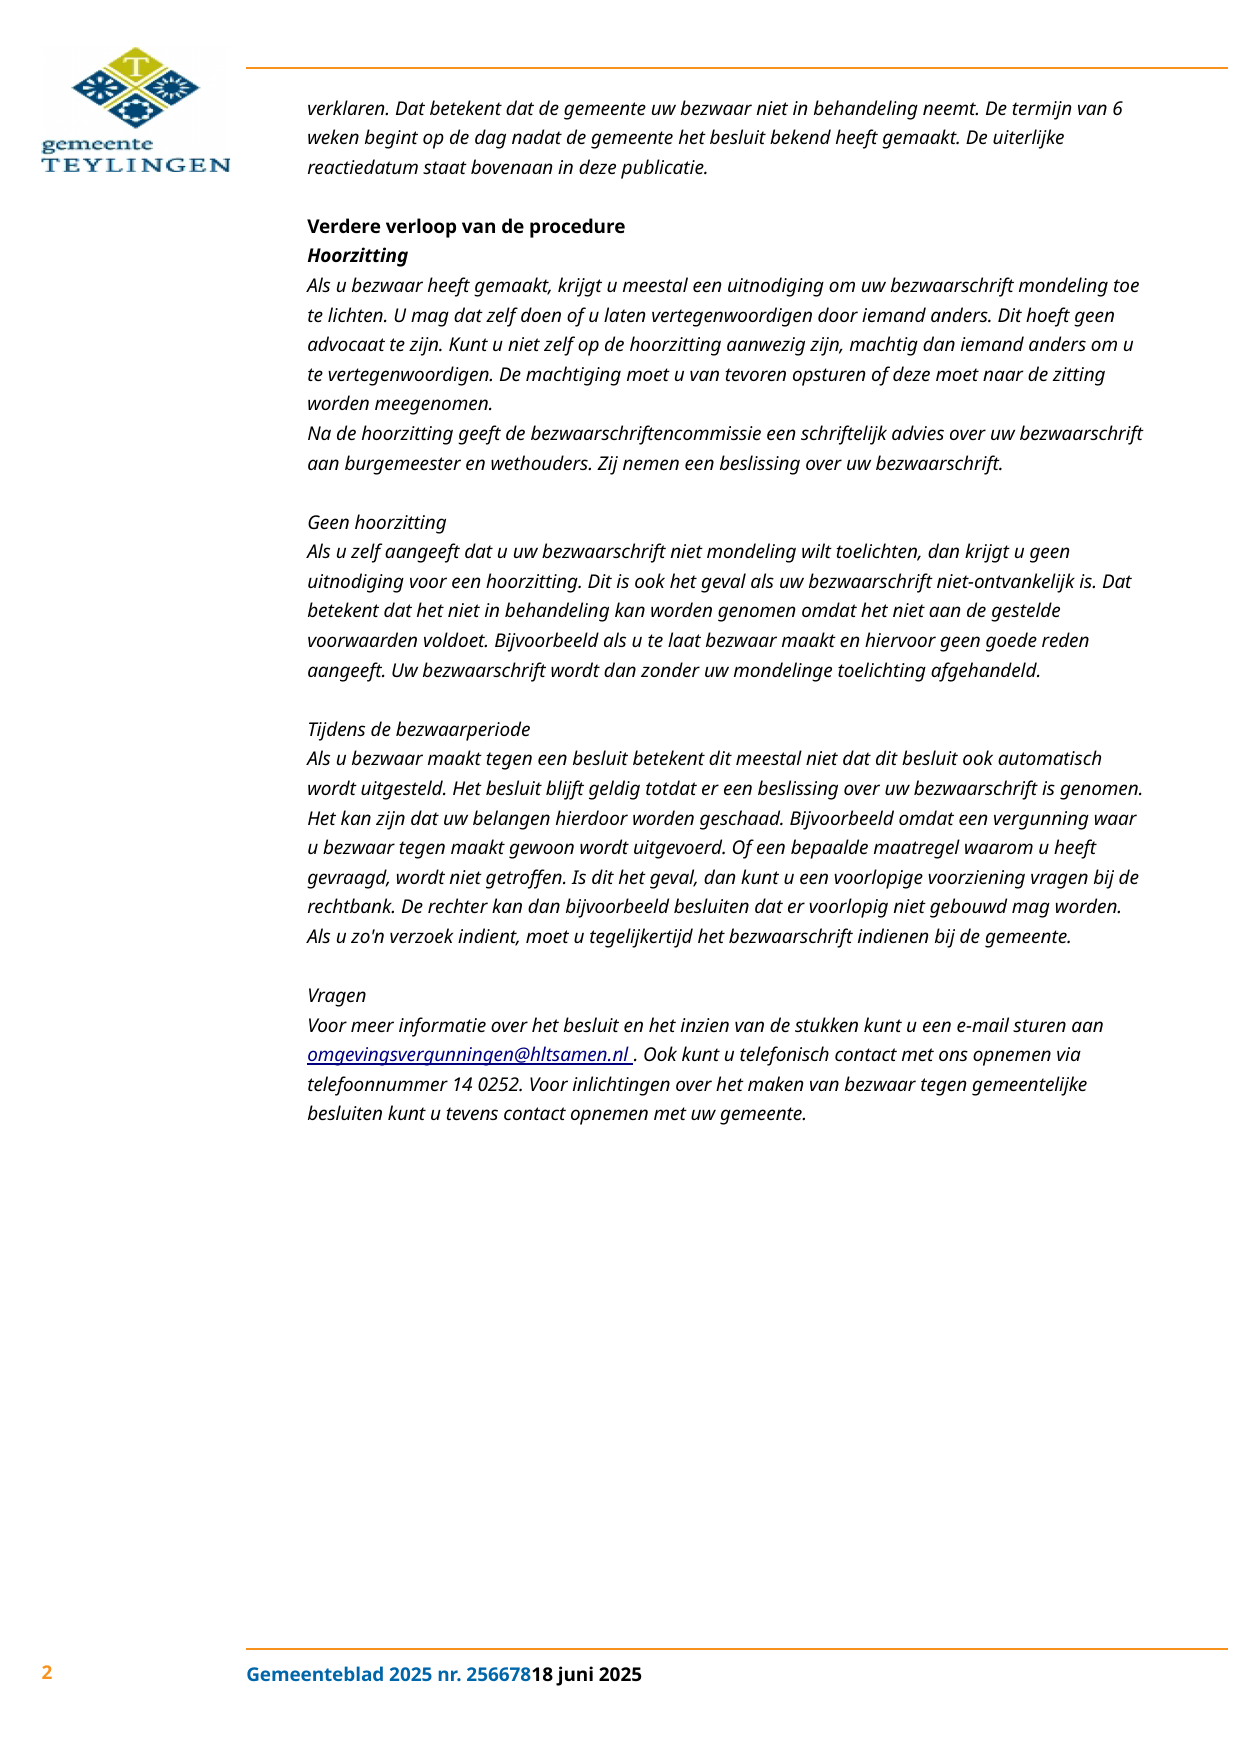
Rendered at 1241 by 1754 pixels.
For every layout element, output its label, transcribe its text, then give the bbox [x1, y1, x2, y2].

list Voor meer informatie over het besluit en het inzien van de stukken kunt u een e-mail sturen aan omgevingsvergunningen@hltsamen.nl . Ook kunt u telefonisch contact met ons opnemen via telefoonnummer 14 0252. Voor inlichtingen over het maken van bezwaar tegen gemeentelijke besluiten kunt u tevens contact opnemen met uw gemeente. [248, 1012, 1152, 1126]
picture [41, 47, 231, 172]
list Verdere verloop van de procedure [248, 213, 1152, 239]
list Geen hoorzitting [248, 509, 1152, 535]
list Vragen [248, 982, 1152, 1008]
list Als u bezwaar heeft gemaakt, krijgt u meestal een uitnodiging om uw bezwaarschrift mondeling toe te lichten. U mag dat zelf doen of u laten vertegenwoordigen door iemand anders. Dit hoeft geen advocaat te zijn. Kunt u niet zelf op de hoorzitting aanwezig zijn, machtig dan iemand anders om u te vertegenwoordigen. De machtiging moet u van tevoren opsturen of deze moet naar de zitting worden meegenomen. [248, 272, 1152, 416]
list Als u bezwaar maakt tegen een besluit betekent dit meestal niet dat dit besluit ook automatisch wordt uitgesteld. Het besluit blijft geldig totdat er een beslissing over uw bezwaarschrift is genomen. Het kan zijn dat uw belangen hierdoor worden geschaad. Bijvoorbeeld omdat een vergunning waar u bezwaar tegen maakt gewoon wordt uitgevoerd. Of een bepaalde maatregel waarom u heeft gevraagd, wordt niet getroffen. Is dit het geval, dan kunt u een voorlopige voorziening vragen bij de rechtbank. De rechter kan dan bijvoorbeeld besluiten dat er voorlopig niet gebouwd mag worden. Als u zo'n verzoek indient, moet u tegelijkertijd het bezwaarschrift indienen bij de gemeente. [248, 746, 1152, 949]
list Tijdens de bezwaarperiode [248, 716, 1152, 742]
list Na de hoorzitting geeft de bezwaarschriftencommissie een schriftelijk advies over uw bezwaarschrift aan burgemeester en wethouders. Zij nemen een beslissing over uw bezwaarschrift. [248, 420, 1152, 476]
list Als u zelf aangeeft dat u uw bezwaarschrift niet mondeling wilt toelichten, dan krijgt u geen uitnodiging voor een hoorzitting. Dit is ook het geval als uw bezwaarschrift niet-ontvankelijk is. Dat betekent dat het niet in behandeling kan worden genomen omdat het niet aan de gestelde voorwaarden voldoet. Bijvoorbeeld als u te laat bezwaar maakt en hiervoor geen goede reden aangeeft. Uw bezwaarschrift wordt dan zonder uw mondelinge toelichting afgehandeld. [248, 538, 1152, 683]
list Hoorzitting [248, 243, 1152, 268]
list verklaren. Dat betekent dat de gemeente uw bezwaar niet in behandeling neemt. De termijn van 6 weken begint op de dag nadat de gemeente het besluit bekend heeft gemaakt. De uiterlijke reactiedatum staat bovenaan in deze publicatie. [248, 95, 1152, 180]
